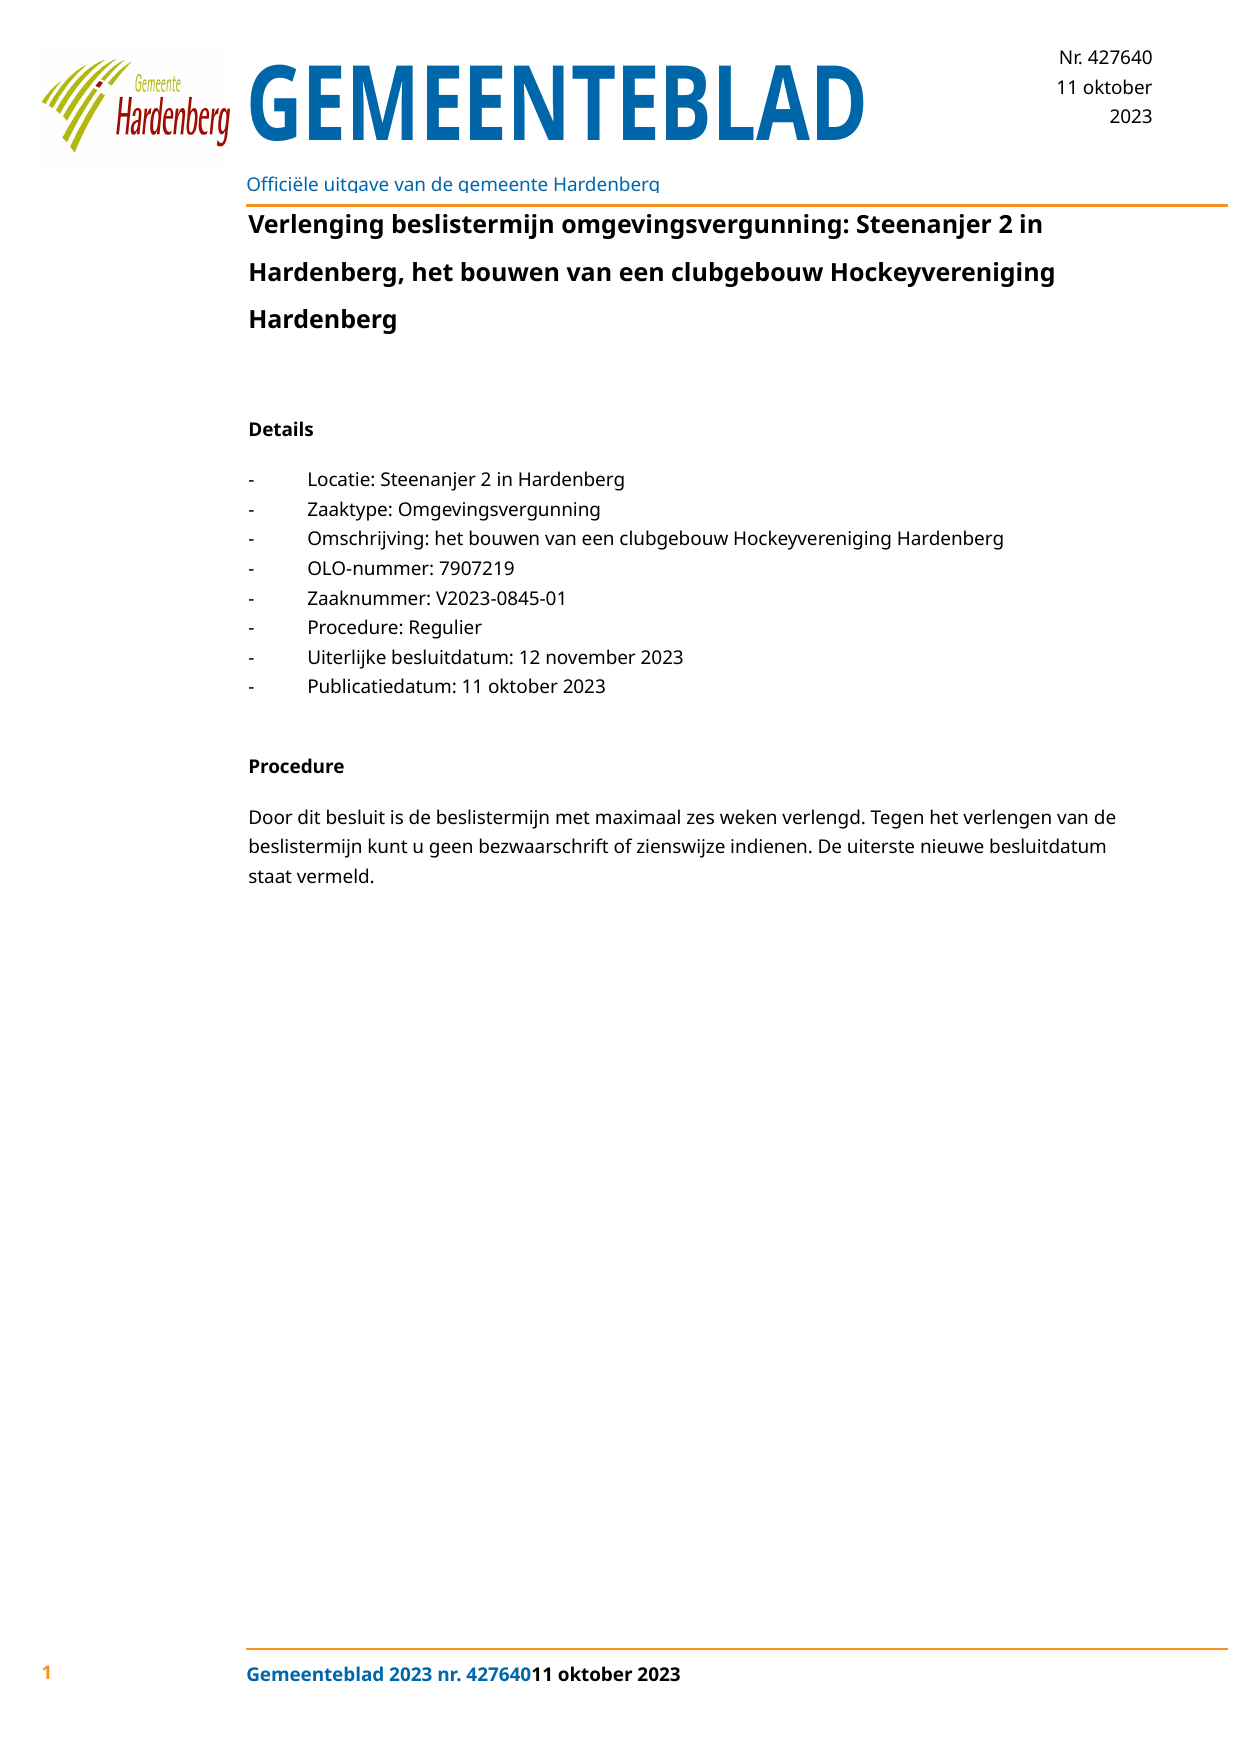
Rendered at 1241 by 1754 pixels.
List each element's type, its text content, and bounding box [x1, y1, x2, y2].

text Procedure [248, 753, 1152, 779]
list Omschrijving: het bouwen van een clubgebouw Hockeyvereniging Hardenberg [248, 526, 1152, 551]
list OLO-nummer: 7907219 [248, 555, 1152, 581]
text Verlenging beslistermijn omgevingsvergunning: Steenanjer 2 in Hardenberg, het bouwen van een clubgebouw Hockeyvereniging Hardenberg [248, 207, 1152, 336]
list Procedure: Regulier [248, 614, 1152, 640]
list Locatie: Steenanjer 2 in Hardenberg [248, 466, 1152, 492]
text Details [248, 416, 1152, 442]
list Zaaknummer: V2023-0845-01 [248, 585, 1152, 610]
list Uiterlijke besluitdatum: 12 november 2023 [248, 644, 1152, 669]
picture [41, 47, 231, 172]
text Door dit besluit is de beslistermijn met maximaal zes weken verlengd. Tegen het verlengen van de beslistermijn kunt u geen bezwaarschrift of zienswijze indienen. De uiterste nieuwe besluitdatum staat vermeld. [248, 804, 1152, 889]
list Zaaktype: Omgevingsvergunning [248, 496, 1152, 522]
list Publicatiedatum: 11 oktober 2023 [248, 673, 1152, 699]
